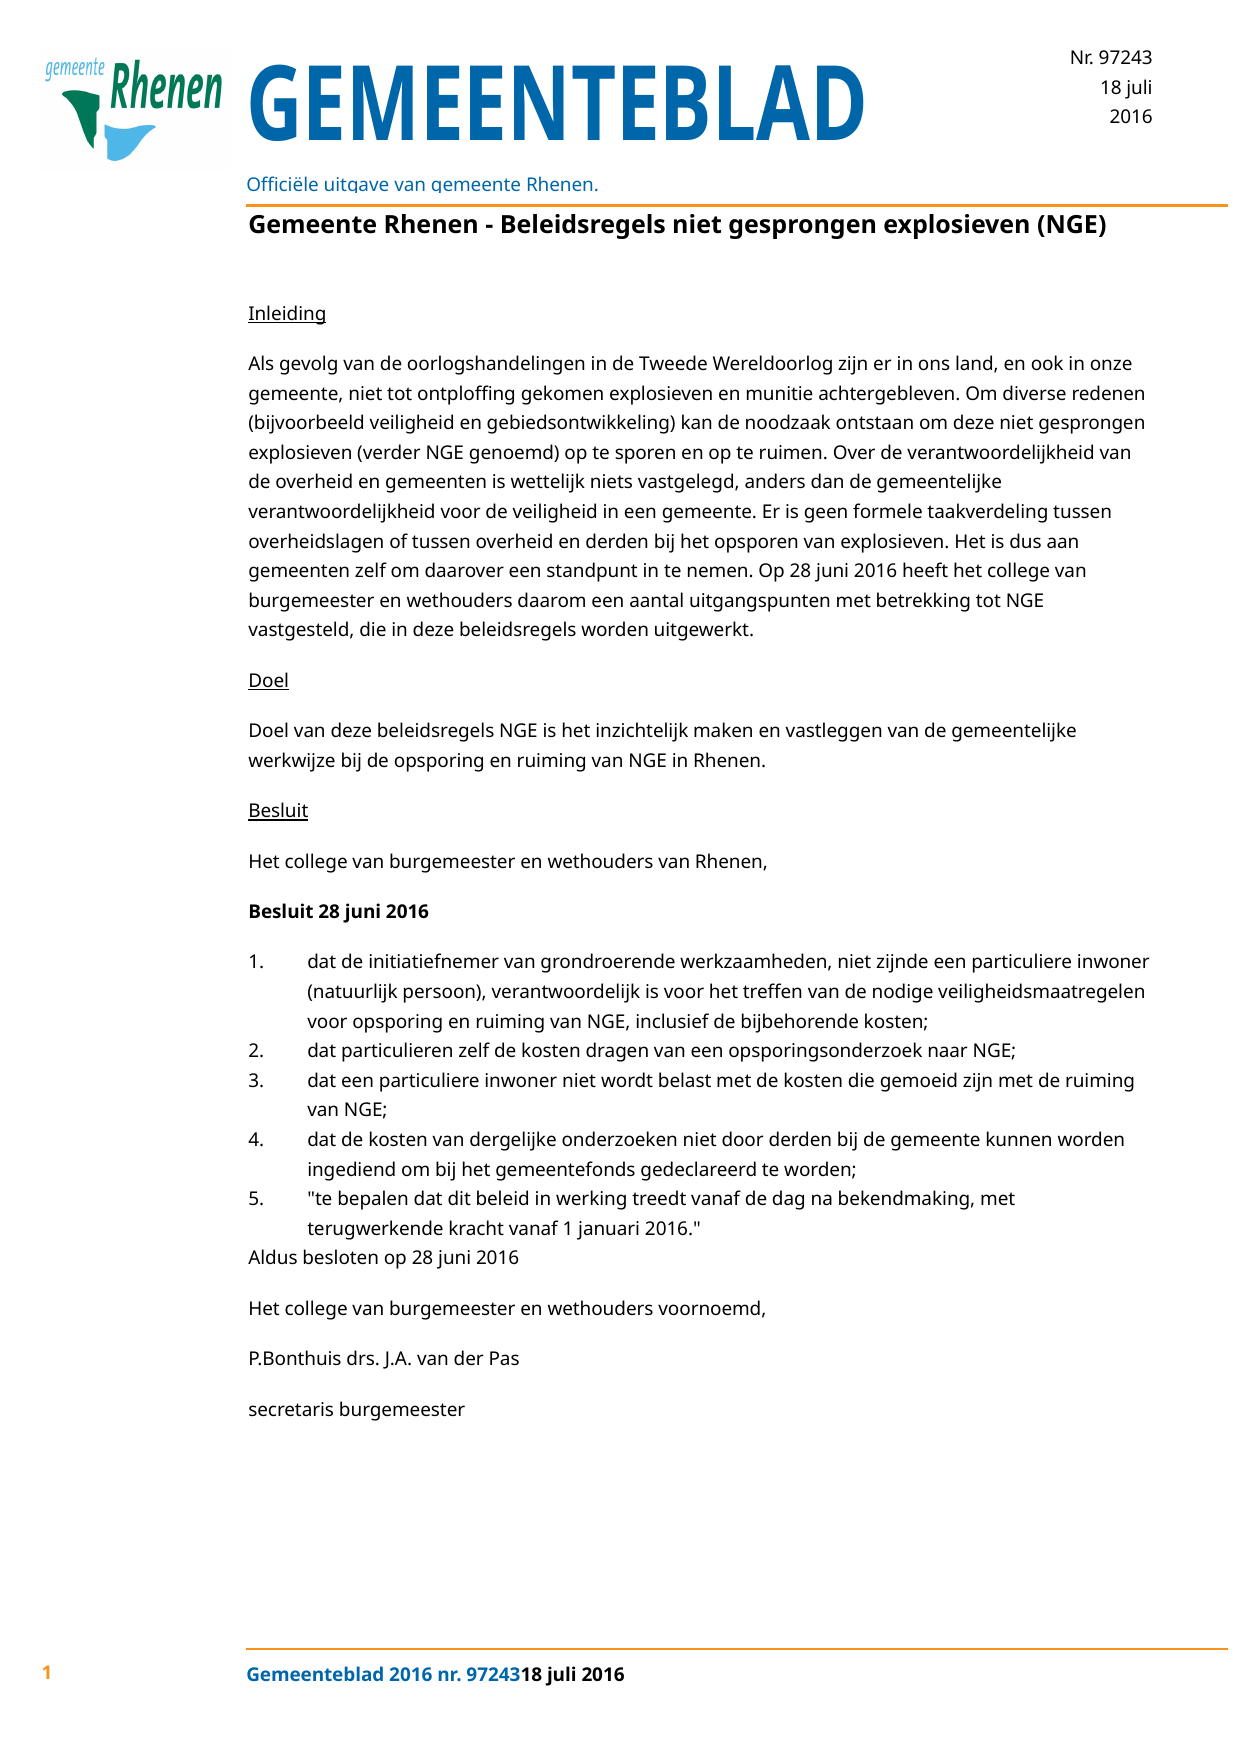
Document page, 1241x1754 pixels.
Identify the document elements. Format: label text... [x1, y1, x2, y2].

text Doel [248, 667, 1152, 693]
text Het college van burgemeester en wethouders van Rhenen, [248, 848, 1152, 873]
list dat de initiatiefnemer van grondroerende werkzaamheden, niet zijnde een particuliere inwoner (natuurlijk persoon), verantwoordelijk is voor het treffen van de nodige veiligheidsmaatregelen voor opsporing en ruiming van NGE, inclusief de bijbehorende kosten; [248, 949, 1152, 1033]
list "te bepalen dat dit beleid in werking treedt vanaf de dag na bekendmaking, met terugwerkende kracht vanaf 1 januari 2016." [248, 1185, 1152, 1241]
text Besluit 28 juni 2016 [248, 898, 1152, 924]
list dat de kosten van dergelijke onderzoeken niet door derden bij de gemeente kunnen worden ingediend om bij het gemeentefonds gedeclareerd te worden; [248, 1126, 1152, 1181]
text P.Bonthuis drs. J.A. van der Pas [248, 1345, 1152, 1371]
text Gemeente Rhenen - Beleidsregels niet gesprongen explosieven (NGE) [248, 207, 1152, 241]
picture [41, 47, 231, 172]
text Inleiding [248, 300, 1152, 326]
text Als gevolg van de oorlogshandelingen in de Tweede Wereldoorlog zijn er in ons land, en ook in onze gemeente, niet tot ontploffing gekomen explosieven en munitie achtergebleven. Om diverse redenen (bijvoorbeeld veiligheid en gebiedsontwikkeling) kan de noodzaak ontstaan om deze niet gesprongen explosieven (verder NGE genoemd) op te sporen en op te ruimen. Over de verantwoordelijkheid van de overheid en gemeenten is wettelijk niets vastgelegd, anders dan de gemeentelijke verantwoordelijkheid voor de veiligheid in een gemeente. Er is geen formele taakverdeling tussen overheidslagen of tussen overheid en derden bij het opsporen van explosieven. Het is dus aan gemeenten zelf om daarover een standpunt in te nemen. Op 28 juni 2016 heeft het college van burgemeester en wethouders daarom een aantal uitgangspunten met betrekking tot NGE vastgesteld, die in deze beleidsregels worden uitgewerkt. [248, 350, 1152, 642]
text Het college van burgemeester en wethouders voornoemd, [248, 1295, 1152, 1321]
text secretaris burgemeester [248, 1396, 1152, 1421]
text Besluit [248, 797, 1152, 823]
list dat particulieren zelf de kosten dragen van een opsporingsonderzoek naar NGE; [248, 1037, 1152, 1063]
text Aldus besloten op 28 juni 2016 [248, 1244, 1152, 1270]
list dat een particuliere inwoner niet wordt belast met de kosten die gemoeid zijn met de ruiming van NGE; [248, 1067, 1152, 1122]
text Doel van deze beleidsregels NGE is het inzichtelijk maken en vastleggen van de gemeentelijke werkwijze bij de opsporing en ruiming van NGE in Rhenen. [248, 717, 1152, 773]
